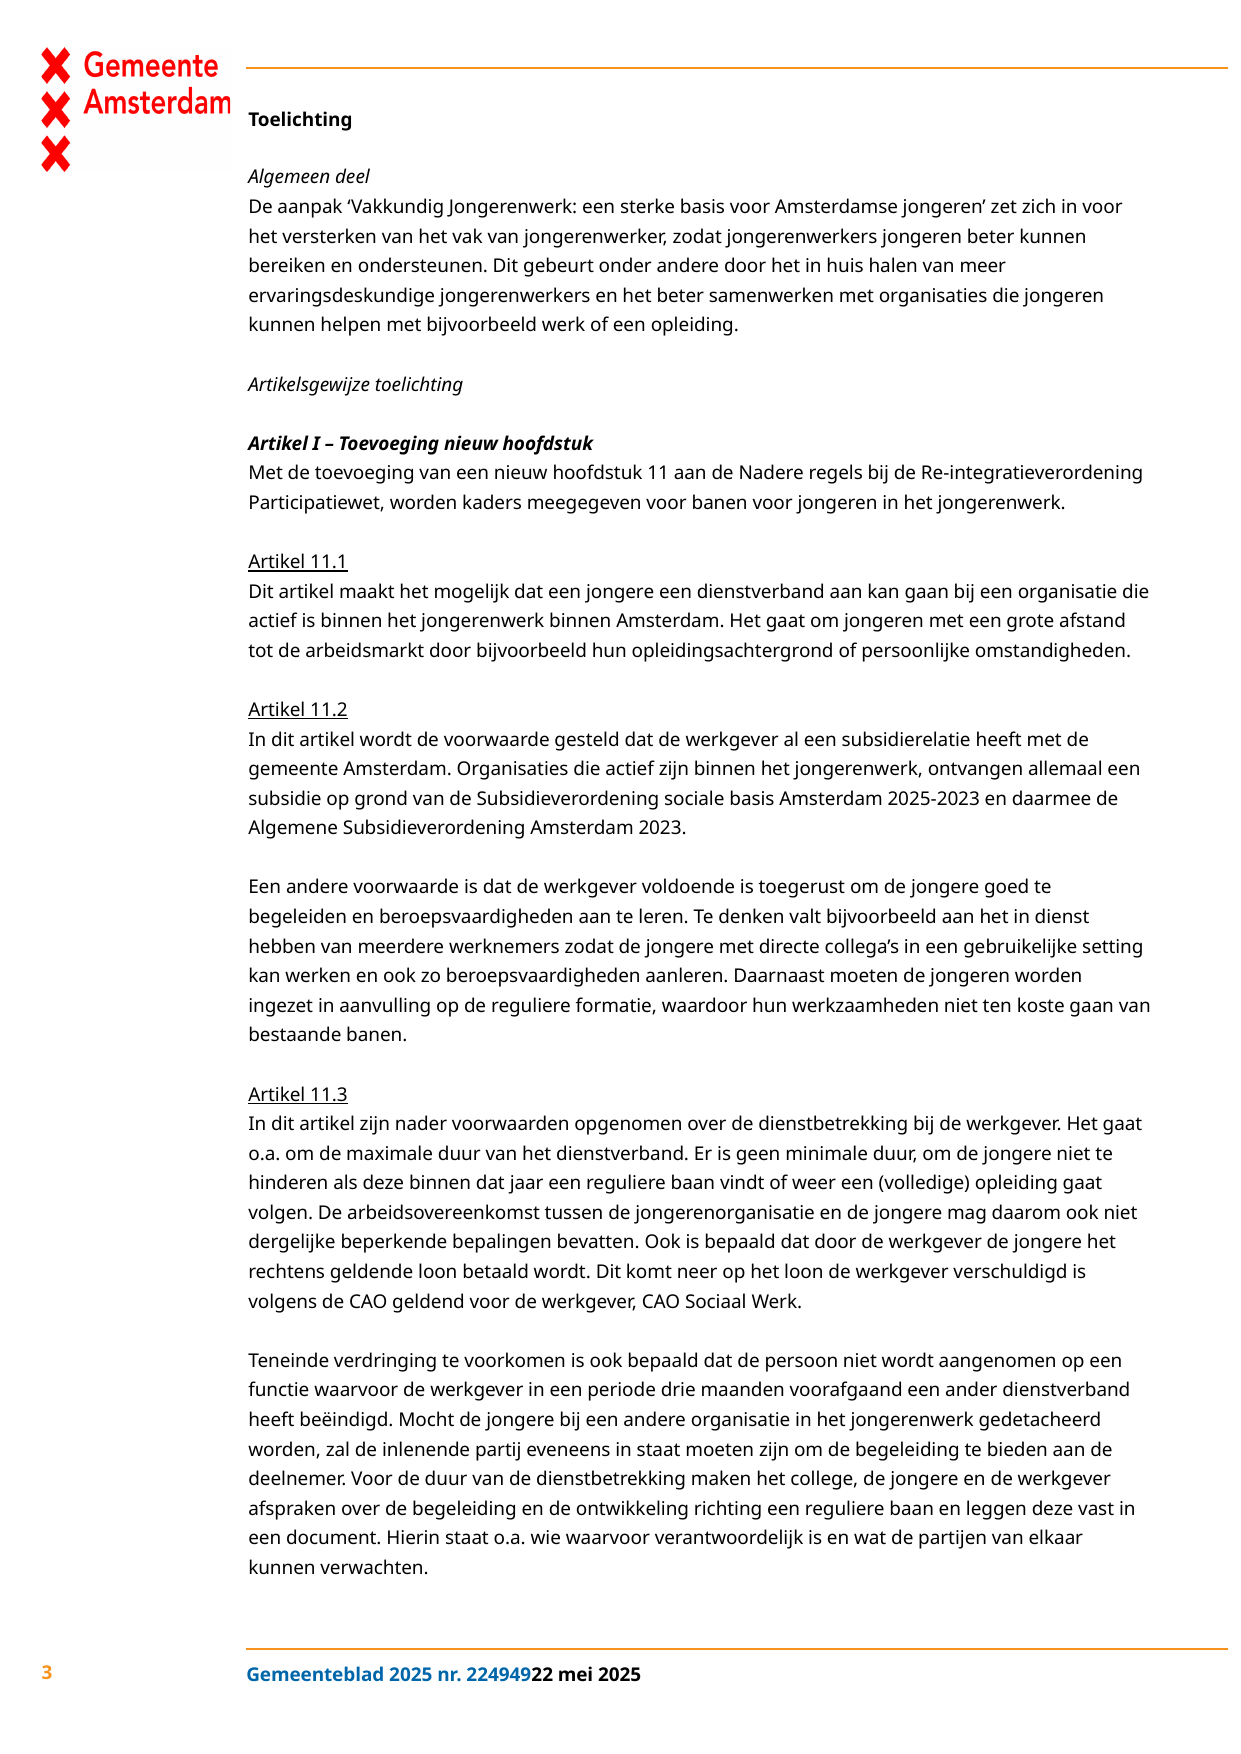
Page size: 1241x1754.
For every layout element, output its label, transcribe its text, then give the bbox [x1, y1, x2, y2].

text Teneinde verdringing te voorkomen is ook bepaald dat de persoon niet wordt aangenomen op een functie waarvoor de werkgever in een periode drie maanden voorafgaand een ander dienstverband heeft beëindigd. Mocht de jongere bij een andere organisatie in het jongerenwerk gedetacheerd worden, zal de inlenende partij eveneens in staat moeten zijn om de begeleiding te bieden aan de deelnemer. Voor de duur van de dienstbetrekking maken het college, de jongere en de werkgever afspraken over de begeleiding en de ontwikkeling richting een reguliere baan en leggen deze vast in een document. Hierin staat o.a. wie waarvoor verantwoordelijk is en wat de partijen van elkaar kunnen verwachten. [248, 1347, 1152, 1580]
text Dit artikel maakt het mogelijk dat een jongere een dienstverband aan kan gaan bij een organisatie die actief is binnen het jongerenwerk binnen Amsterdam. Het gaat om jongeren met een grote afstand tot de arbeidsmarkt door bijvoorbeeld hun opleidingsachtergrond of persoonlijke omstandigheden. [248, 578, 1152, 663]
text Artikelsgewijze toelichting [248, 371, 1152, 396]
text Artikel 11.3 [248, 1081, 1152, 1106]
text Toelichting [248, 95, 1152, 134]
text In dit artikel wordt de voorwaarde gesteld dat de werkgever al een subsidierelatie heeft met de gemeente Amsterdam. Organisaties die actief zijn binnen het jongerenwerk, ontvangen allemaal een subsidie op grond van de Subsidieverordening sociale basis Amsterdam 2025-2023 en daarmee de Algemene Subsidieverordening Amsterdam 2023. [248, 726, 1152, 840]
text In dit artikel zijn nader voorwaarden opgenomen over de dienstbetrekking bij de werkgever. Het gaat o.a. om de maximale duur van het dienstverband. Er is geen minimale duur, om de jongere niet te hinderen als deze binnen dat jaar een reguliere baan vindt of weer een (volledige) opleiding gaat volgen. De arbeidsovereenkomst tussen de jongerenorganisatie en de jongere mag daarom ook niet dergelijke beperkende bepalingen bevatten. Ook is bepaald dat door de werkgever de jongere het rechtens geldende loon betaald wordt. Dit komt neer op het loon de werkgever verschuldigd is volgens de CAO geldend voor de werkgever, CAO Sociaal Werk. [248, 1110, 1152, 1313]
text Algemeen deel [248, 164, 1152, 189]
text Artikel 11.1 [248, 548, 1152, 574]
text De aanpak ‘Vakkundig Jongerenwerk: een sterke basis voor Amsterdamse jongeren’ zet zich in voor het versterken van het vak van jongerenwerker, zodat jongerenwerkers jongeren beter kunnen bereiken en ondersteunen. Dit gebeurt onder andere door het in huis halen van meer ervaringsdeskundige jongerenwerkers en het beter samenwerken met organisaties die jongeren kunnen helpen met bijvoorbeeld werk of een opleiding. [248, 193, 1152, 337]
text Een andere voorwaarde is dat de werkgever voldoende is toegerust om de jongere goed te begeleiden en beroepsvaardigheden aan te leren. Te denken valt bijvoorbeeld aan het in dienst hebben van meerdere werknemers zodat de jongere met directe collega’s in een gebruikelijke setting kan werken en ook zo beroepsvaardigheden aanleren. Daarnaast moeten de jongeren worden ingezet in aanvulling op de reguliere formatie, waardoor hun werkzaamheden niet ten koste gaan van bestaande banen. [248, 874, 1152, 1047]
text Artikel I – Toevoeging nieuw hoofdstuk [248, 430, 1152, 456]
text Met de toevoeging van een nieuw hoofdstuk 11 aan de Nadere regels bij de Re-integratieverordening Participatiewet, worden kaders meegegeven voor banen voor jongeren in het jongerenwerk. [248, 459, 1152, 515]
picture [41, 47, 231, 172]
text Artikel 11.2 [248, 696, 1152, 722]
